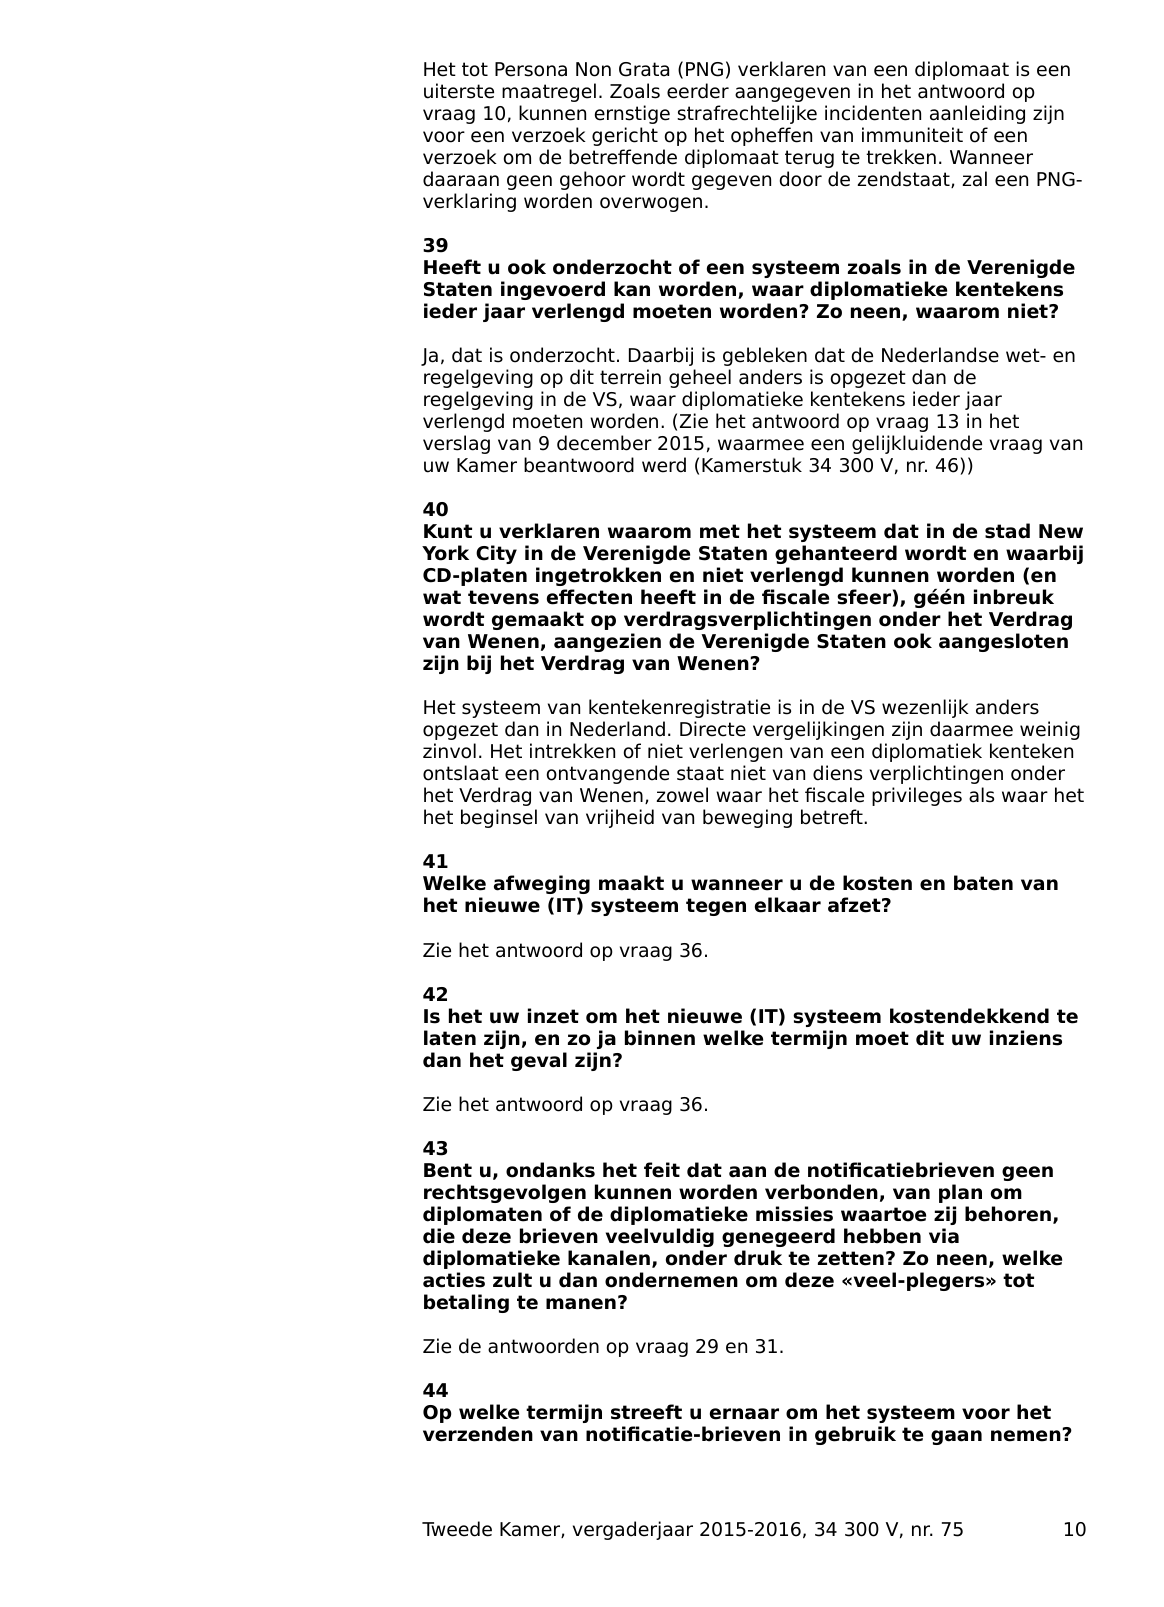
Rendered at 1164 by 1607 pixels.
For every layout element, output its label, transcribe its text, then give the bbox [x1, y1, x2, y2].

text Welke afweging maakt u wanneer u de kosten en baten van het nieuwe (IT) systeem tegen elkaar afzet? [422, 873, 1087, 917]
text Ja, dat is onderzocht. Daarbij is gebleken dat de Nederlandse wet- en regelgeving op dit terrein geheel anders is opgezet dan de regelgeving in de VS, waar diplomatieke kentekens ieder jaar verlengd moeten worden. (Zie het antwoord op vraag 13 in het verslag van 9 december 2015, waarmee een gelijkluidende vraag van uw Kamer beantwoord werd (Kamerstuk 34 300 V, nr. 46)) [422, 345, 1087, 477]
text Heeft u ook onderzocht of een systeem zoals in de Verenigde Staten ingevoerd kan worden, waar diplomatieke kentekens ieder jaar verlengd moeten worden? Zo neen, waarom niet? [422, 257, 1087, 323]
text 39 [422, 235, 1087, 257]
text Bent u, ondanks het feit dat aan de notificatiebrieven geen rechtsgevolgen kunnen worden verbonden, van plan om diplomaten of de diplomatieke missies waartoe zij behoren, die deze brieven veelvuldig genegeerd hebben via diplomatieke kanalen, onder druk te zetten? Zo neen, welke acties zult u dan ondernemen om deze «veel-plegers» tot betaling te manen? [422, 1160, 1087, 1314]
text Zie het antwoord op vraag 36. [422, 939, 1087, 961]
text 43 [422, 1138, 1087, 1160]
text Het tot Persona Non Grata (PNG) verklaren van een diplomaat is een uiterste maatregel. Zoals eerder aangegeven in het antwoord op vraag 10, kunnen ernstige strafrechtelijke incidenten aanleiding zijn voor een verzoek gericht op het opheffen van immuniteit of een verzoek om de betreffende diplomaat terug te trekken. Wanneer daaraan geen gehoor wordt gegeven door de zendstaat, zal een PNG-verklaring worden overwogen. [422, 59, 1087, 213]
text Zie de antwoorden op vraag 29 en 31. [422, 1336, 1087, 1358]
text Is het uw inzet om het nieuwe (IT) systeem kostendekkend te laten zijn, en zo ja binnen welke termijn moet dit uw inziens dan het geval zijn? [422, 1006, 1087, 1072]
text Op welke termijn streeft u ernaar om het systeem voor het verzenden van notificatie-brieven in gebruik te gaan nemen? [422, 1402, 1087, 1446]
text Het systeem van kentekenregistratie is in de VS wezenlijk anders opgezet dan in Nederland. Directe vergelijkingen zijn daarmee weinig zinvol. Het intrekken of niet verlengen van een diplomatiek kenteken ontslaat een ontvangende staat niet van diens verplichtingen onder het Verdrag van Wenen, zowel waar het fiscale privileges als waar het het beginsel van vrijheid van beweging betreft. [422, 697, 1087, 829]
text 40 [422, 499, 1087, 521]
text 42 [422, 984, 1087, 1006]
text 44 [422, 1380, 1087, 1402]
text Zie het antwoord op vraag 36. [422, 1094, 1087, 1116]
text 41 [422, 851, 1087, 873]
text Kunt u verklaren waarom met het systeem dat in de stad New York City in de Verenigde Staten gehanteerd wordt en waarbij CD-platen ingetrokken en niet verlengd kunnen worden (en wat tevens effecten heeft in de fiscale sfeer), géén inbreuk wordt gemaakt op verdragsverplichtingen onder het Verdrag van Wenen, aangezien de Verenigde Staten ook aangesloten zijn bij het Verdrag van Wenen? [422, 521, 1087, 675]
